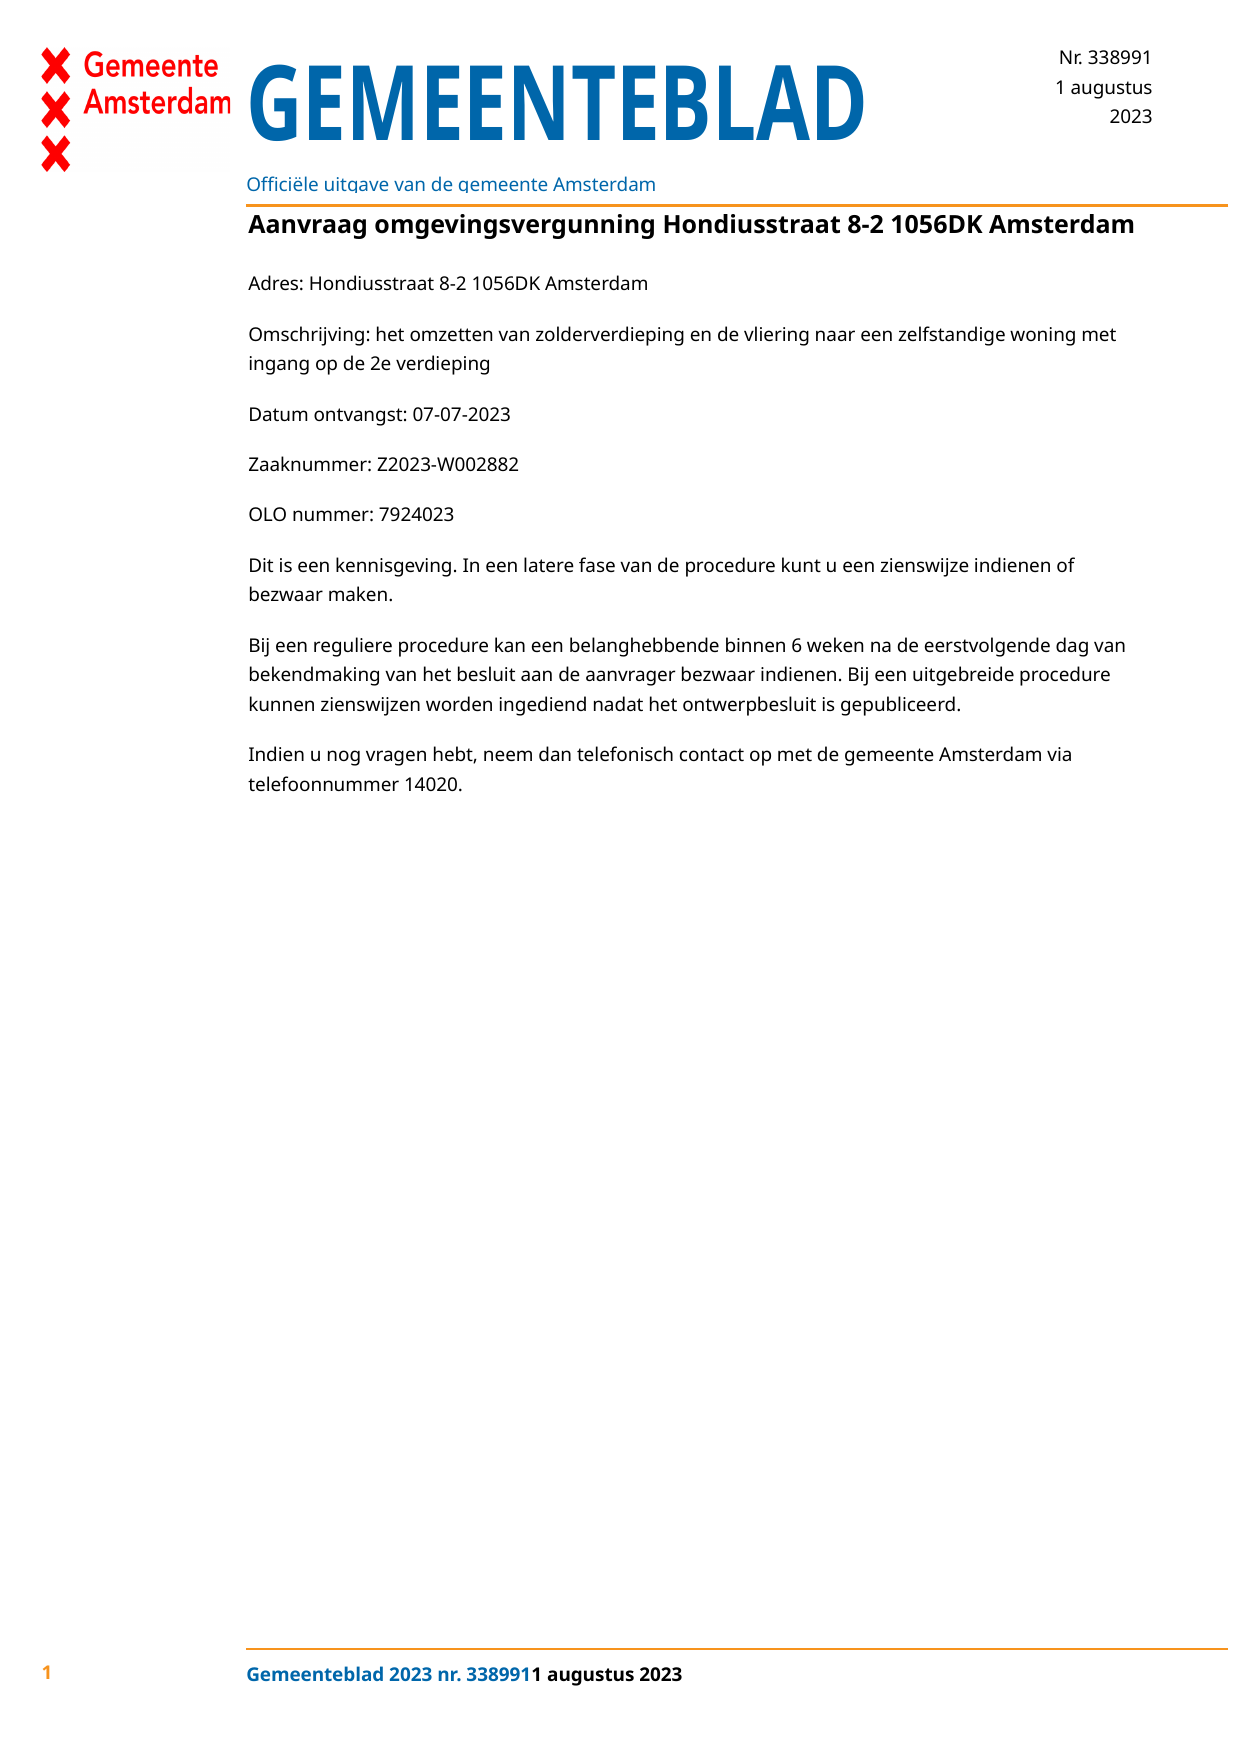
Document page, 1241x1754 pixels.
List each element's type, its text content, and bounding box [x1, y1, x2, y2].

text Bij een reguliere procedure kan een belanghebbende binnen 6 weken na de eerstvolgende dag van bekendmaking van het besluit aan de aanvrager bezwaar indienen. Bij een uitgebreide procedure kunnen zienswijzen worden ingediend nadat het ontwerpbesluit is gepubliceerd. [248, 632, 1152, 717]
text Datum ontvangst: 07-07-2023 [248, 401, 1152, 426]
text Indien u nog vragen hebt, neem dan telefonisch contact op met de gemeente Amsterdam via telefoonnummer 14020. [248, 742, 1152, 797]
text Aanvraag omgevingsvergunning Hondiusstraat 8-2 1056DK Amsterdam [248, 207, 1152, 241]
picture [41, 47, 231, 172]
text Adres: Hondiusstraat 8-2 1056DK Amsterdam [248, 270, 1152, 296]
text Dit is een kennisgeving. In een latere fase van de procedure kunt u een zienswijze indienen of bezwaar maken. [248, 552, 1152, 607]
text Omschrijving: het omzetten van zolderverdieping en de vliering naar een zelfstandige woning met ingang op de 2e verdieping [248, 321, 1152, 376]
text OLO nummer: 7924023 [248, 502, 1152, 527]
text Zaaknummer: Z2023-W002882 [248, 451, 1152, 477]
